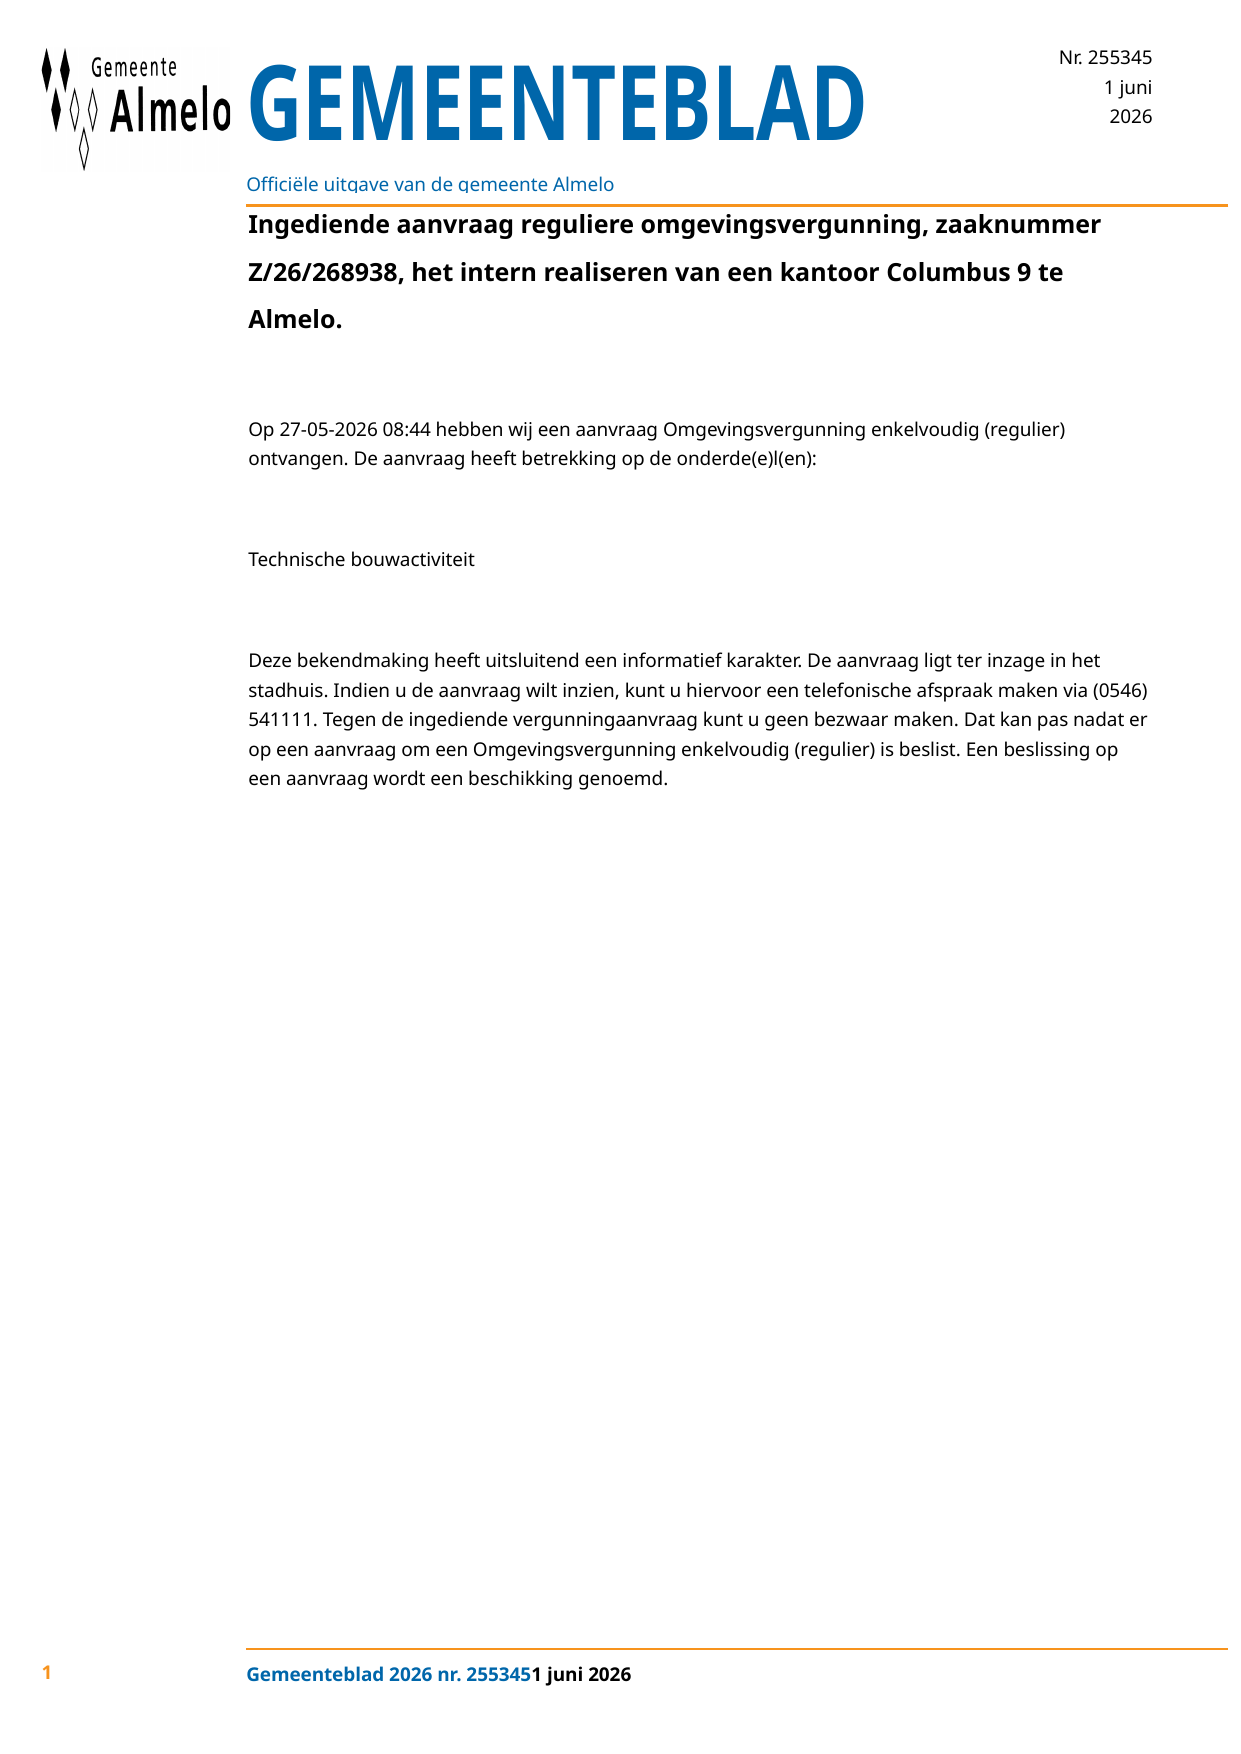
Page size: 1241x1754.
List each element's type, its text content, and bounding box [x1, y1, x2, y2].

text Op 27-05-2026 08:44 hebben wij een aanvraag Omgevingsvergunning enkelvoudig (regulier) ontvangen. De aanvraag heeft betrekking op de onderde(e)l(en): [248, 416, 1152, 471]
picture [41, 47, 231, 172]
text Ingediende aanvraag reguliere omgevingsvergunning, zaaknummer Z/26/268938, het intern realiseren van een kantoor Columbus 9 te Almelo. [248, 207, 1152, 336]
text Technische bouwactiviteit [248, 546, 1152, 572]
text Deze bekendmaking heeft uitsluitend een informatief karakter. De aanvraag ligt ter inzage in het stadhuis. Indien u de aanvraag wilt inzien, kunt u hiervoor een telefonische afspraak maken via (0546) 541111. Tegen de ingediende vergunningaanvraag kunt u geen bezwaar maken. Dat kan pas nadat er op een aanvraag om een Omgevingsvergunning enkelvoudig (regulier) is beslist. Een beslissing op een aanvraag wordt een beschikking genoemd. [248, 647, 1152, 791]
